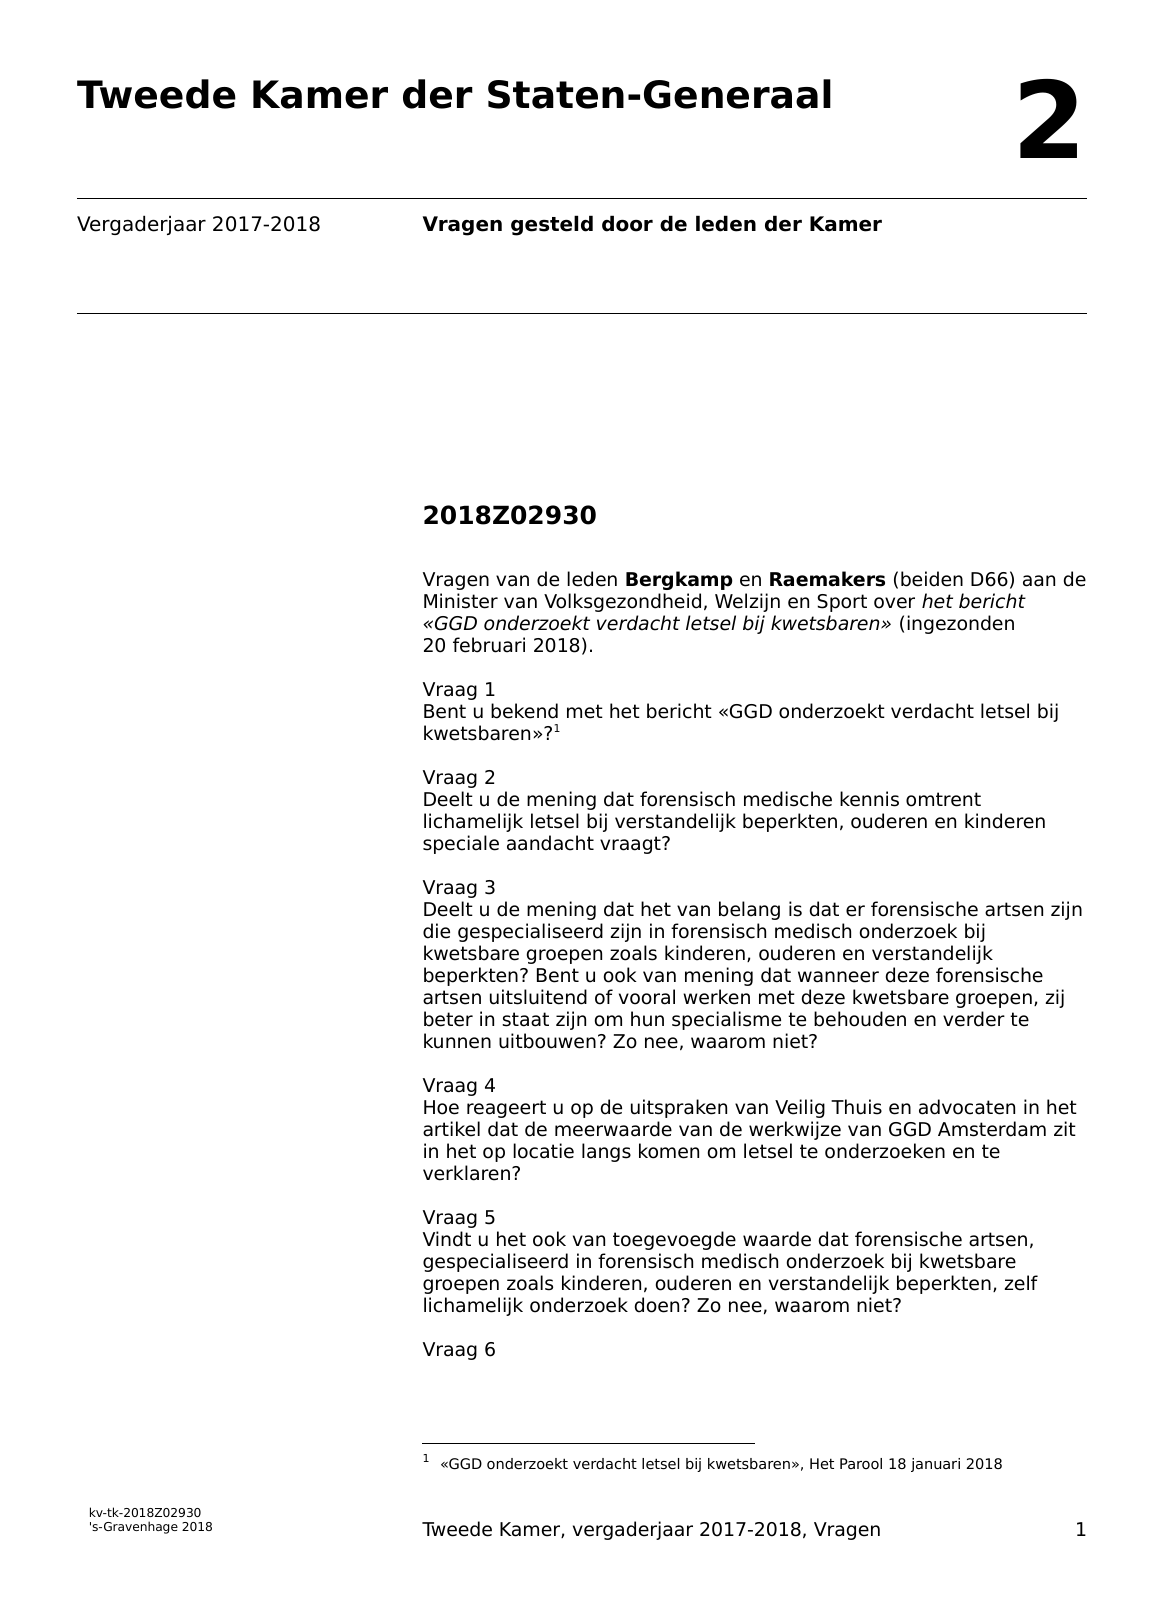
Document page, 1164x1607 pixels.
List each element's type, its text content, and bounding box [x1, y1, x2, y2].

text Vragen van de leden Bergkamp en Raemakers (beiden D66) aan de Minister van Volksgezondheid, Welzijn en Sport over het bericht «GGD onderzoekt verdacht letsel bij kwetsbaren» (ingezonden 20 februari 2018). [422, 569, 1087, 657]
text Deelt u de mening dat het van belang is dat er forensische artsen zijn die gespecialiseerd zijn in forensisch medisch onderzoek bij kwetsbare groepen zoals kinderen, ouderen en verstandelijk beperkten? Bent u ook van mening dat wanneer deze forensische artsen uitsluitend of vooral werken met deze kwetsbare groepen, zij beter in staat zijn om hun specialisme te behouden en verder te kunnen uitbouwen? Zo nee, waarom niet? [422, 899, 1087, 1053]
text Vindt u het ook van toegevoegde waarde dat forensische artsen, gespecialiseerd in forensisch medisch onderzoek bij kwetsbare groepen zoals kinderen, ouderen en verstandelijk beperkten, zelf lichamelijk onderzoek doen? Zo nee, waarom niet? [422, 1229, 1087, 1317]
text Vraag 1 [422, 679, 1087, 701]
text Vraag 6 [422, 1339, 1087, 1361]
text 2018Z02930 [422, 501, 1087, 531]
text Vraag 3 [422, 877, 1087, 899]
table_cell Vragen gesteld door de leden der Kamer [422, 199, 1087, 313]
table_header Tweede Kamer der Staten-Generaal [77, 59, 886, 198]
text Vraag 4 [422, 1075, 1087, 1097]
table_header 2 [886, 59, 1087, 198]
text 's-Gravenhage 2018 [88, 1520, 323, 1534]
text Deelt u de mening dat forensisch medische kennis omtrent lichamelijk letsel bij verstandelijk beperkten, ouderen en kinderen speciale aandacht vraagt? [422, 789, 1087, 855]
text Vraag 5 [422, 1207, 1087, 1229]
text kv-tk-2018Z02930 [88, 1506, 323, 1520]
text «GGD onderzoekt verdacht letsel bij kwetsbaren», Het Parool 18 januari 2018 [422, 1452, 1087, 1474]
text Bent u bekend met het bericht «GGD onderzoekt verdacht letsel bij kwetsbaren»? [422, 701, 1087, 745]
text Hoe reageert u op de uitspraken van Veilig Thuis en advocaten in het artikel dat de meerwaarde van de werkwijze van GGD Amsterdam zit in het op locatie langs komen om letsel te onderzoeken en te verklaren? [422, 1097, 1087, 1185]
table_cell Vergaderjaar 2017-2018 [77, 199, 422, 313]
text Vraag 2 [422, 767, 1087, 789]
